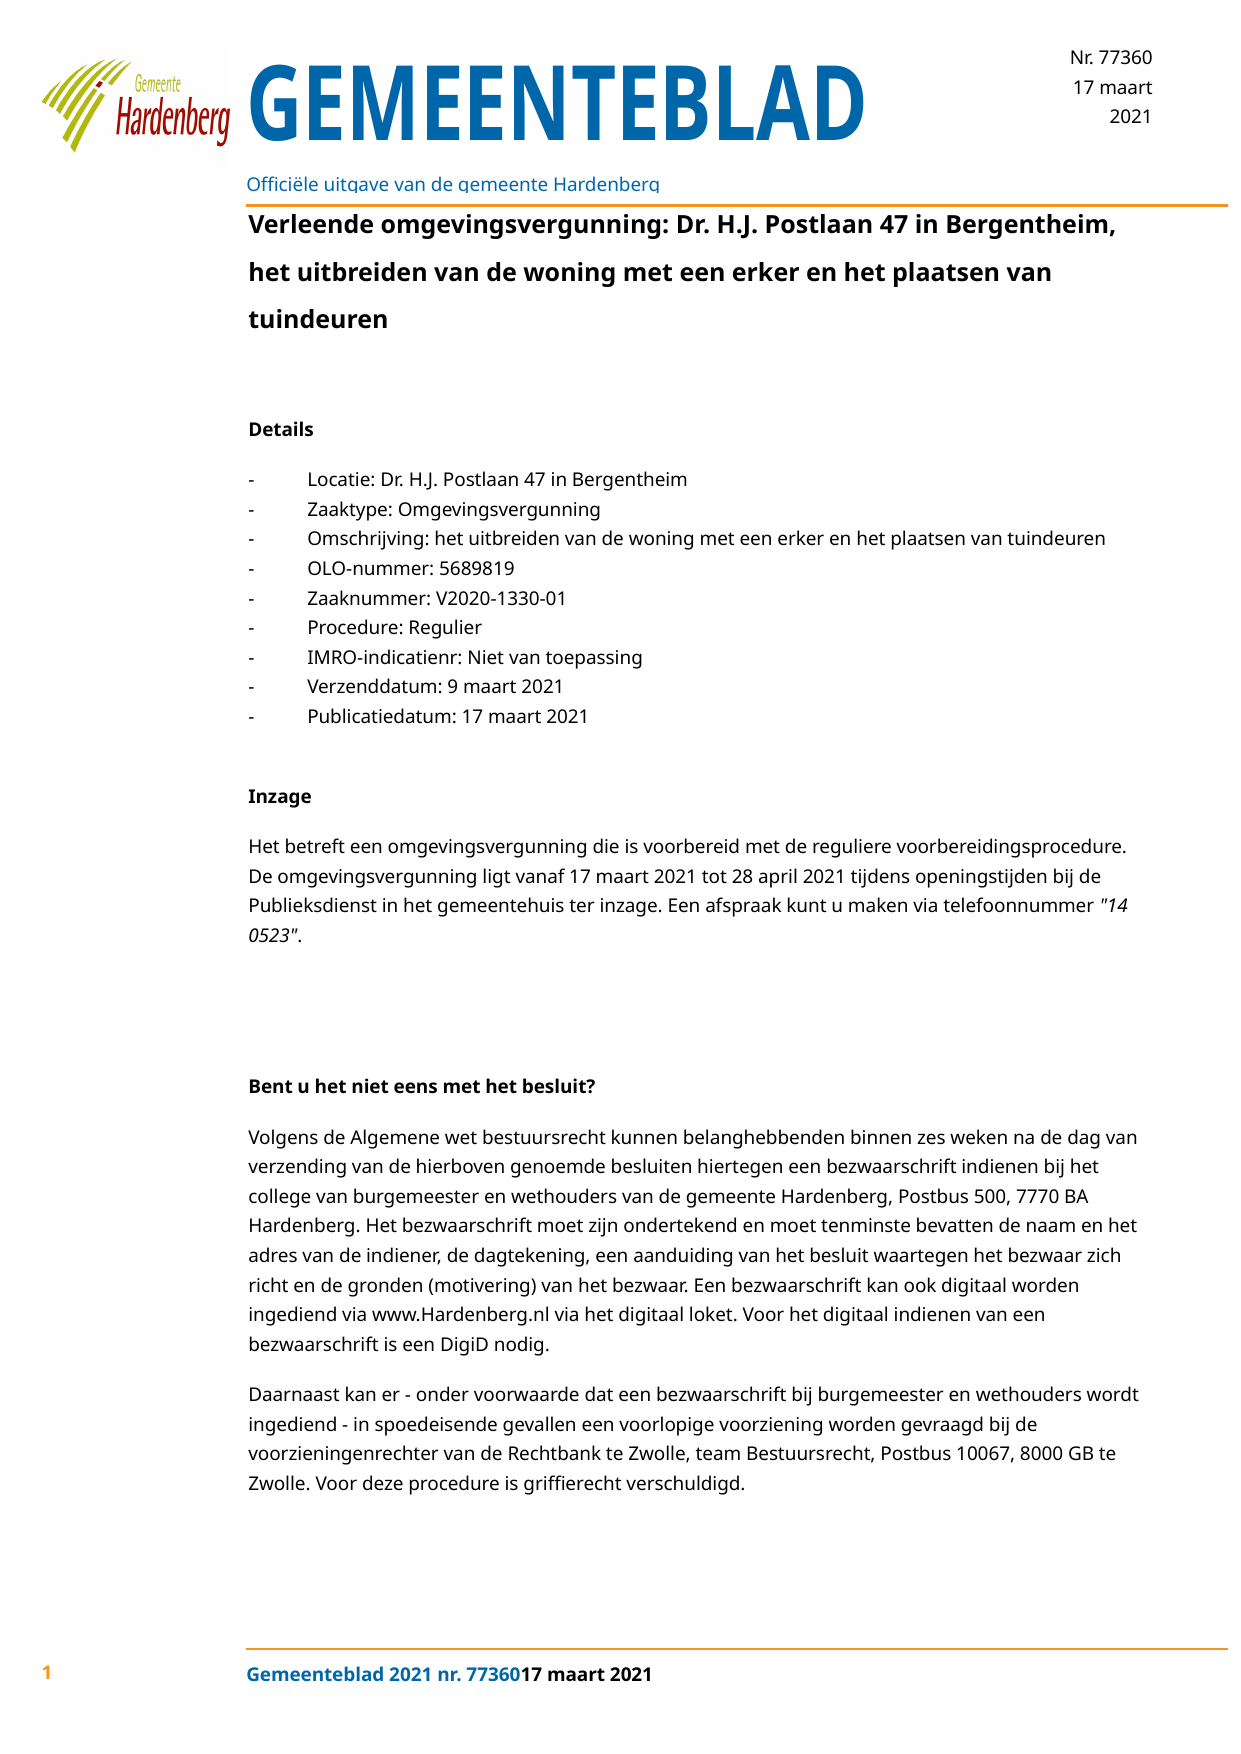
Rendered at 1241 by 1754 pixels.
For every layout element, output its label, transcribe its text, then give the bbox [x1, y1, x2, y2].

text Inzage [248, 783, 1152, 809]
list Zaaknummer: V2020-1330-01 [248, 585, 1152, 610]
list Zaaktype: Omgevingsvergunning [248, 496, 1152, 522]
text Volgens de Algemene wet bestuursrecht kunnen belanghebbenden binnen zes weken na de dag van verzending van de hierboven genoemde besluiten hiertegen een bezwaarschrift indienen bij het college van burgemeester en wethouders van de gemeente Hardenberg, Postbus 500, 7770 BA Hardenberg. Het bezwaarschrift moet zijn ondertekend en moet tenminste bevatten de naam en het adres van de indiener, de dagtekening, een aanduiding van het besluit waartegen het bezwaar zich richt en de gronden (motivering) van het bezwaar. Een bezwaarschrift kan ook digitaal worden ingediend via www.Hardenberg.nl via het digitaal loket. Voor het digitaal indienen van een bezwaarschrift is een DigiD nodig. [248, 1124, 1152, 1357]
list Verzenddatum: 9 maart 2021 [248, 673, 1152, 699]
list Publicatiedatum: 17 maart 2021 [248, 703, 1152, 729]
picture [41, 47, 231, 172]
text Het betreft een omgevingsvergunning die is voorbereid met de reguliere voorbereidingsprocedure. De omgevingsvergunning ligt vanaf 17 maart 2021 tot 28 april 2021 tijdens openingstijden bij de Publieksdienst in het gemeentehuis ter inzage. Een afspraak kunt u maken via telefoonnummer "14 0523". [248, 833, 1152, 948]
list Procedure: Regulier [248, 614, 1152, 640]
list Locatie: Dr. H.J. Postlaan 47 in Bergentheim [248, 466, 1152, 492]
text Daarnaast kan er - onder voorwaarde dat een bezwaarschrift bij burgemeester en wethouders wordt ingediend - in spoedeisende gevallen een voorlopige voorziening worden gevraagd bij de voorzieningenrechter van de Rechtbank te Zwolle, team Bestuursrecht, Postbus 10067, 8000 GB te Zwolle. Voor deze procedure is griffierecht verschuldigd. [248, 1381, 1152, 1496]
list OLO-nummer: 5689819 [248, 555, 1152, 581]
list IMRO-indicatienr: Niet van toepassing [248, 644, 1152, 669]
text Bent u het niet eens met het besluit? [248, 1073, 1152, 1099]
list Omschrijving: het uitbreiden van de woning met een erker en het plaatsen van tuindeuren [248, 526, 1152, 551]
text Details [248, 416, 1152, 442]
text Verleende omgevingsvergunning: Dr. H.J. Postlaan 47 in Bergentheim, het uitbreiden van de woning met een erker en het plaatsen van tuindeuren [248, 207, 1152, 336]
